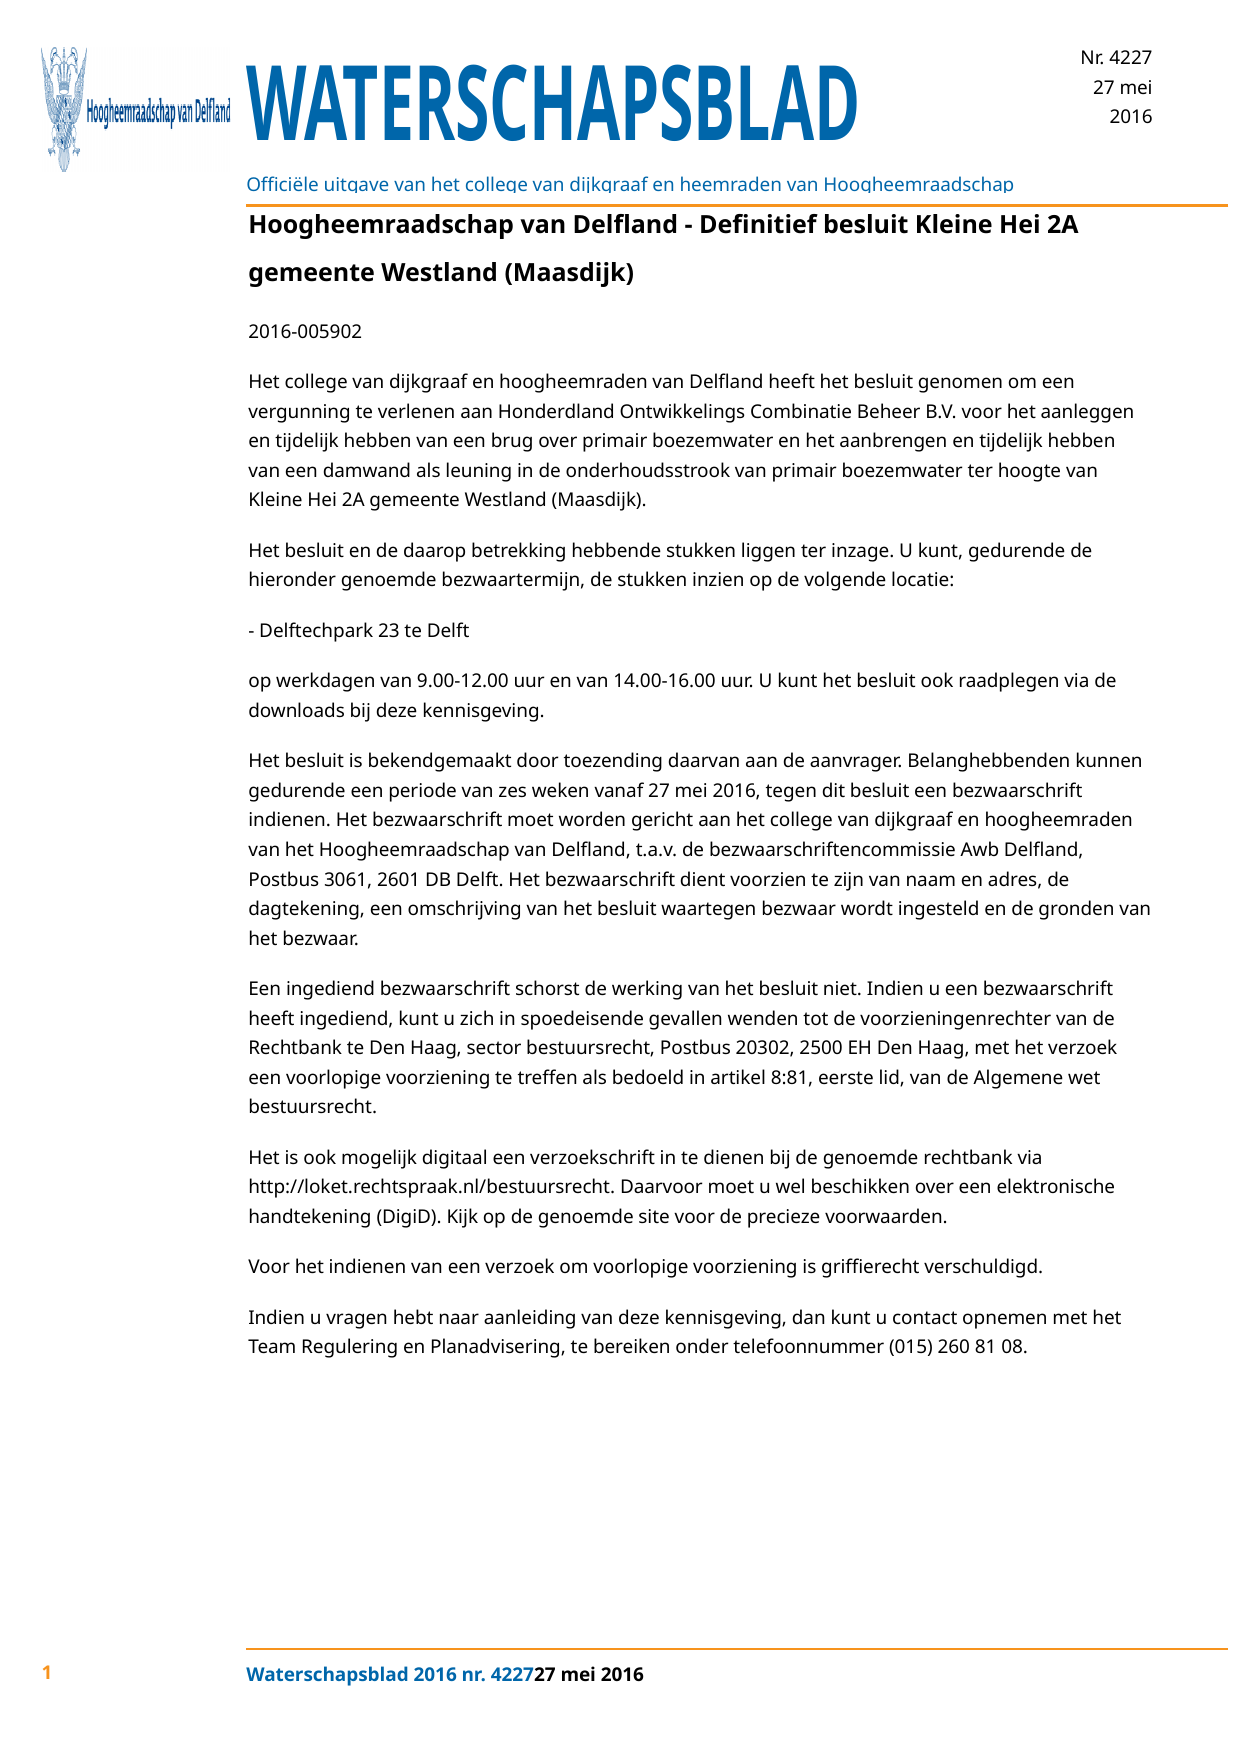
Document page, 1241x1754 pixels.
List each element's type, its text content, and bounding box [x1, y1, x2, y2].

text 2016-005902 [248, 318, 1152, 344]
text Het besluit en de daarop betrekking hebbende stukken liggen ter inzage. U kunt, gedurende de hieronder genoemde bezwaartermijn, de stukken inzien op de volgende locatie: [248, 537, 1152, 592]
text Het is ook mogelijk digitaal een verzoekschrift in te dienen bij de genoemde rechtbank via http://loket.rechtspraak.nl/bestuursrecht. Daarvoor moet u wel beschikken over een elektronische handtekening (DigiD). Kijk op de genoemde site voor de precieze voorwaarden. [248, 1144, 1152, 1229]
picture [41, 47, 231, 172]
text Een ingediend bezwaarschrift schorst de werking van het besluit niet. Indien u een bezwaarschrift heeft ingediend, kunt u zich in spoedeisende gevallen wenden tot de voorzieningenrechter van de Rechtbank te Den Haag, sector bestuursrecht, Postbus 20302, 2500 EH Den Haag, met het verzoek een voorlopige voorziening te treffen als bedoeld in artikel 8:81, eerste lid, van de Algemene wet bestuursrecht. [248, 975, 1152, 1119]
text Het besluit is bekendgemaakt door toezending daarvan aan de aanvrager. Belanghebbenden kunnen gedurende een periode van zes weken vanaf 27 mei 2016, tegen dit besluit een bezwaarschrift indienen. Het bezwaarschrift moet worden gericht aan het college van dijkgraaf en hoogheemraden van het Hoogheemraadschap van Delfland, t.a.v. de bezwaarschriftencommissie Awb Delfland, Postbus 3061, 2601 DB Delft. Het bezwaarschrift dient voorzien te zijn van naam en adres, de dagtekening, een omschrijving van het besluit waartegen bezwaar wordt ingesteld en de gronden van het bezwaar. [248, 747, 1152, 951]
text - Delftechpark 23 te Delft [248, 617, 1152, 643]
text op werkdagen van 9.00-12.00 uur en van 14.00-16.00 uur. U kunt het besluit ook raadplegen via de downloads bij deze kennisgeving. [248, 667, 1152, 723]
text Hoogheemraadschap van Delfland - Definitief besluit Kleine Hei 2A gemeente Westland (Maasdijk) [248, 207, 1152, 288]
text Het college van dijkgraaf en hoogheemraden van Delfland heeft het besluit genomen om een vergunning te verlenen aan Honderdland Ontwikkelings Combinatie Beheer B.V. voor het aanleggen en tijdelijk hebben van een brug over primair boezemwater en het aanbrengen en tijdelijk hebben van een damwand als leuning in de onderhoudsstrook van primair boezemwater ter hoogte van Kleine Hei 2A gemeente Westland (Maasdijk). [248, 368, 1152, 512]
text Voor het indienen van een verzoek om voorlopige voorziening is griffierecht verschuldigd. [248, 1254, 1152, 1279]
text Indien u vragen hebt naar aanleiding van deze kennisgeving, dan kunt u contact opnemen met het Team Regulering en Planadvisering, te bereiken onder telefoonnummer (015) 260 81 08. [248, 1304, 1152, 1359]
